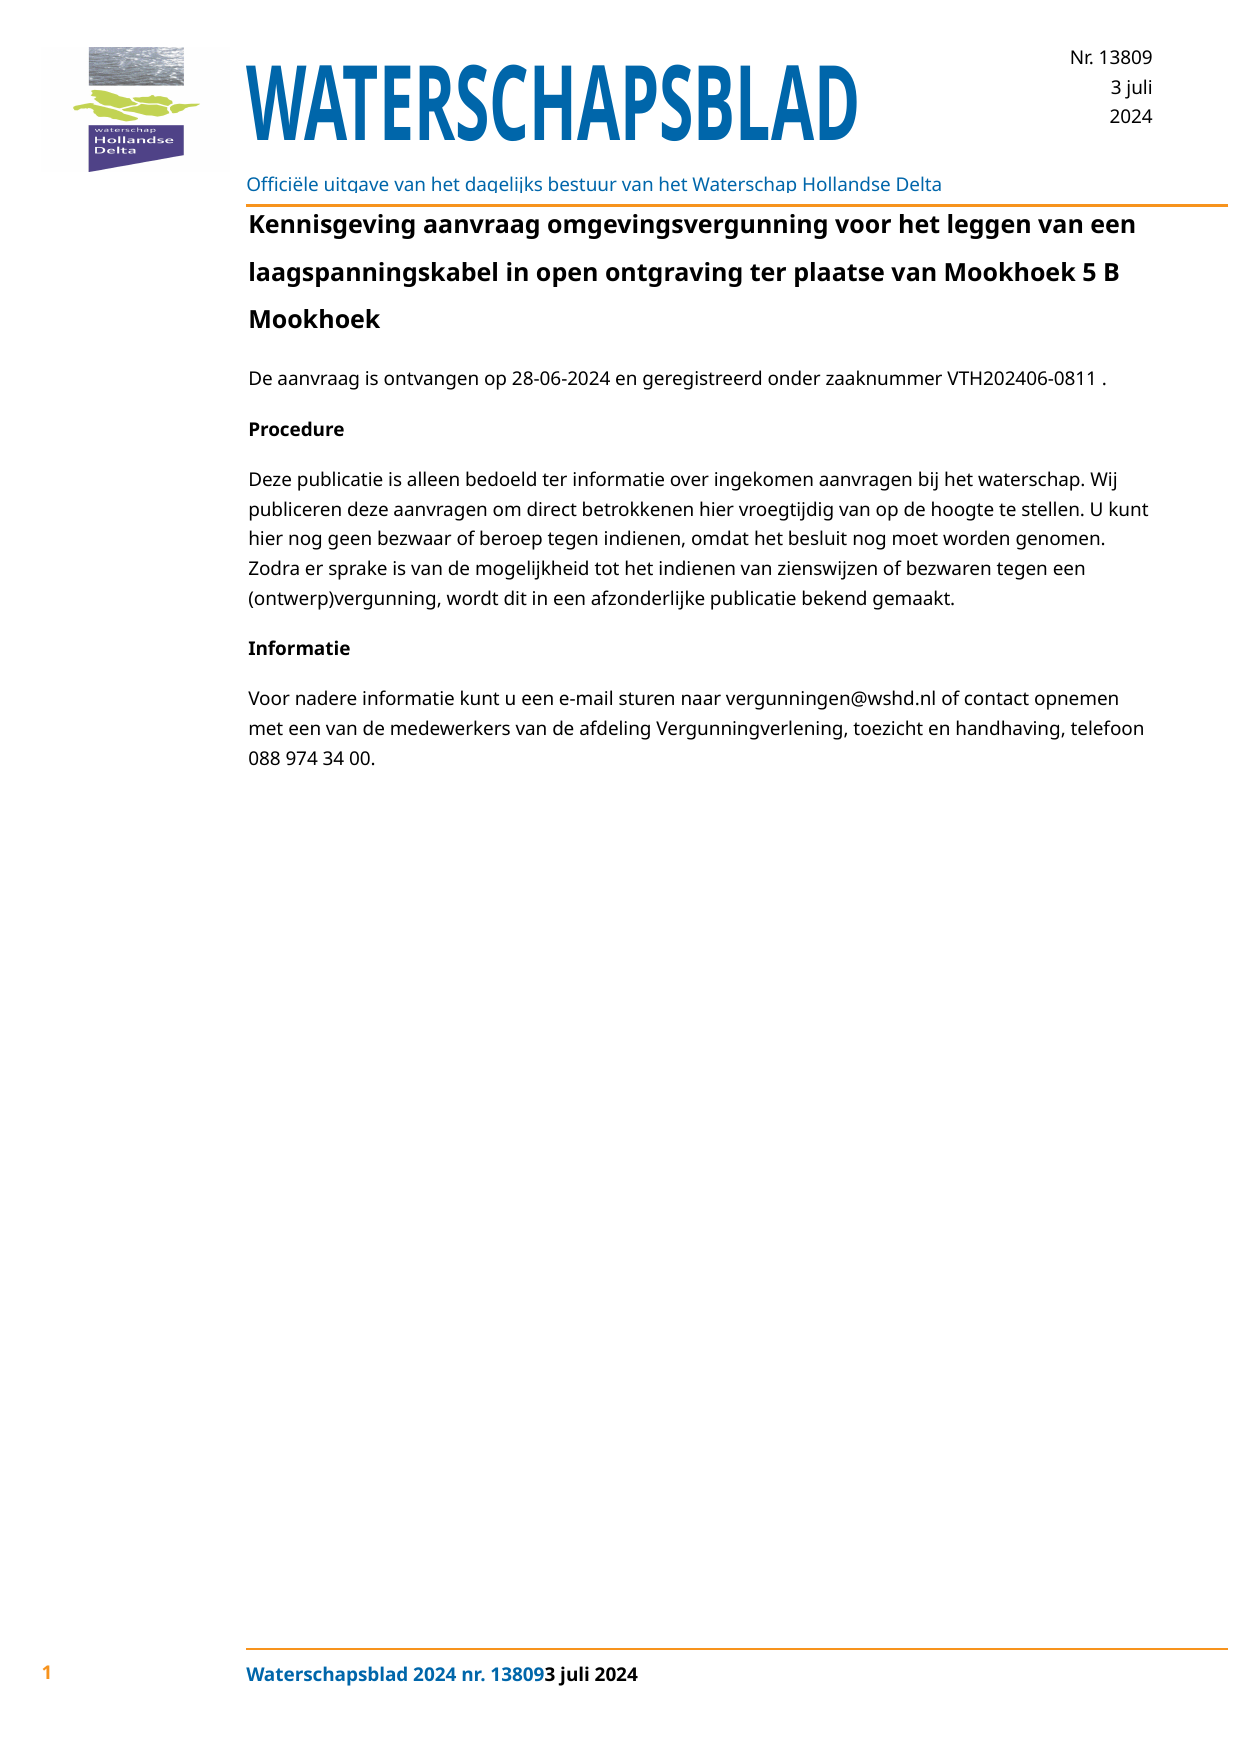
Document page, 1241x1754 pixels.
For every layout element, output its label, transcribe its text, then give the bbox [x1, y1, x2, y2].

text De aanvraag is ontvangen op 28-06-2024 en geregistreerd onder zaaknummer VTH202406-0811 . [248, 366, 1152, 391]
text Kennisgeving aanvraag omgevingsvergunning voor het leggen van een laagspanningskabel in open ontgraving ter plaatse van Mookhoek 5 B Mookhoek [248, 207, 1152, 336]
text Deze publicatie is alleen bedoeld ter informatie over ingekomen aanvragen bij het waterschap. Wij publiceren deze aanvragen om direct betrokkenen hier vroegtijdig van op de hoogte te stellen. U kunt hier nog geen bezwaar of beroep tegen indienen, omdat het besluit nog moet worden genomen. Zodra er sprake is van de mogelijkheid tot het indienen van zienswijzen of bezwaren tegen een (ontwerp)vergunning, wordt dit in een afzonderlijke publicatie bekend gemaakt. [248, 466, 1152, 610]
text Procedure [248, 416, 1152, 442]
text Voor nadere informatie kunt u een e-mail sturen naar vergunningen@wshd.nl of contact opnemen met een van de medewerkers van de afdeling Vergunningverlening, toezicht en handhaving, telefoon 088 974 34 00. [248, 686, 1152, 770]
text Informatie [248, 635, 1152, 661]
picture [41, 47, 231, 172]
